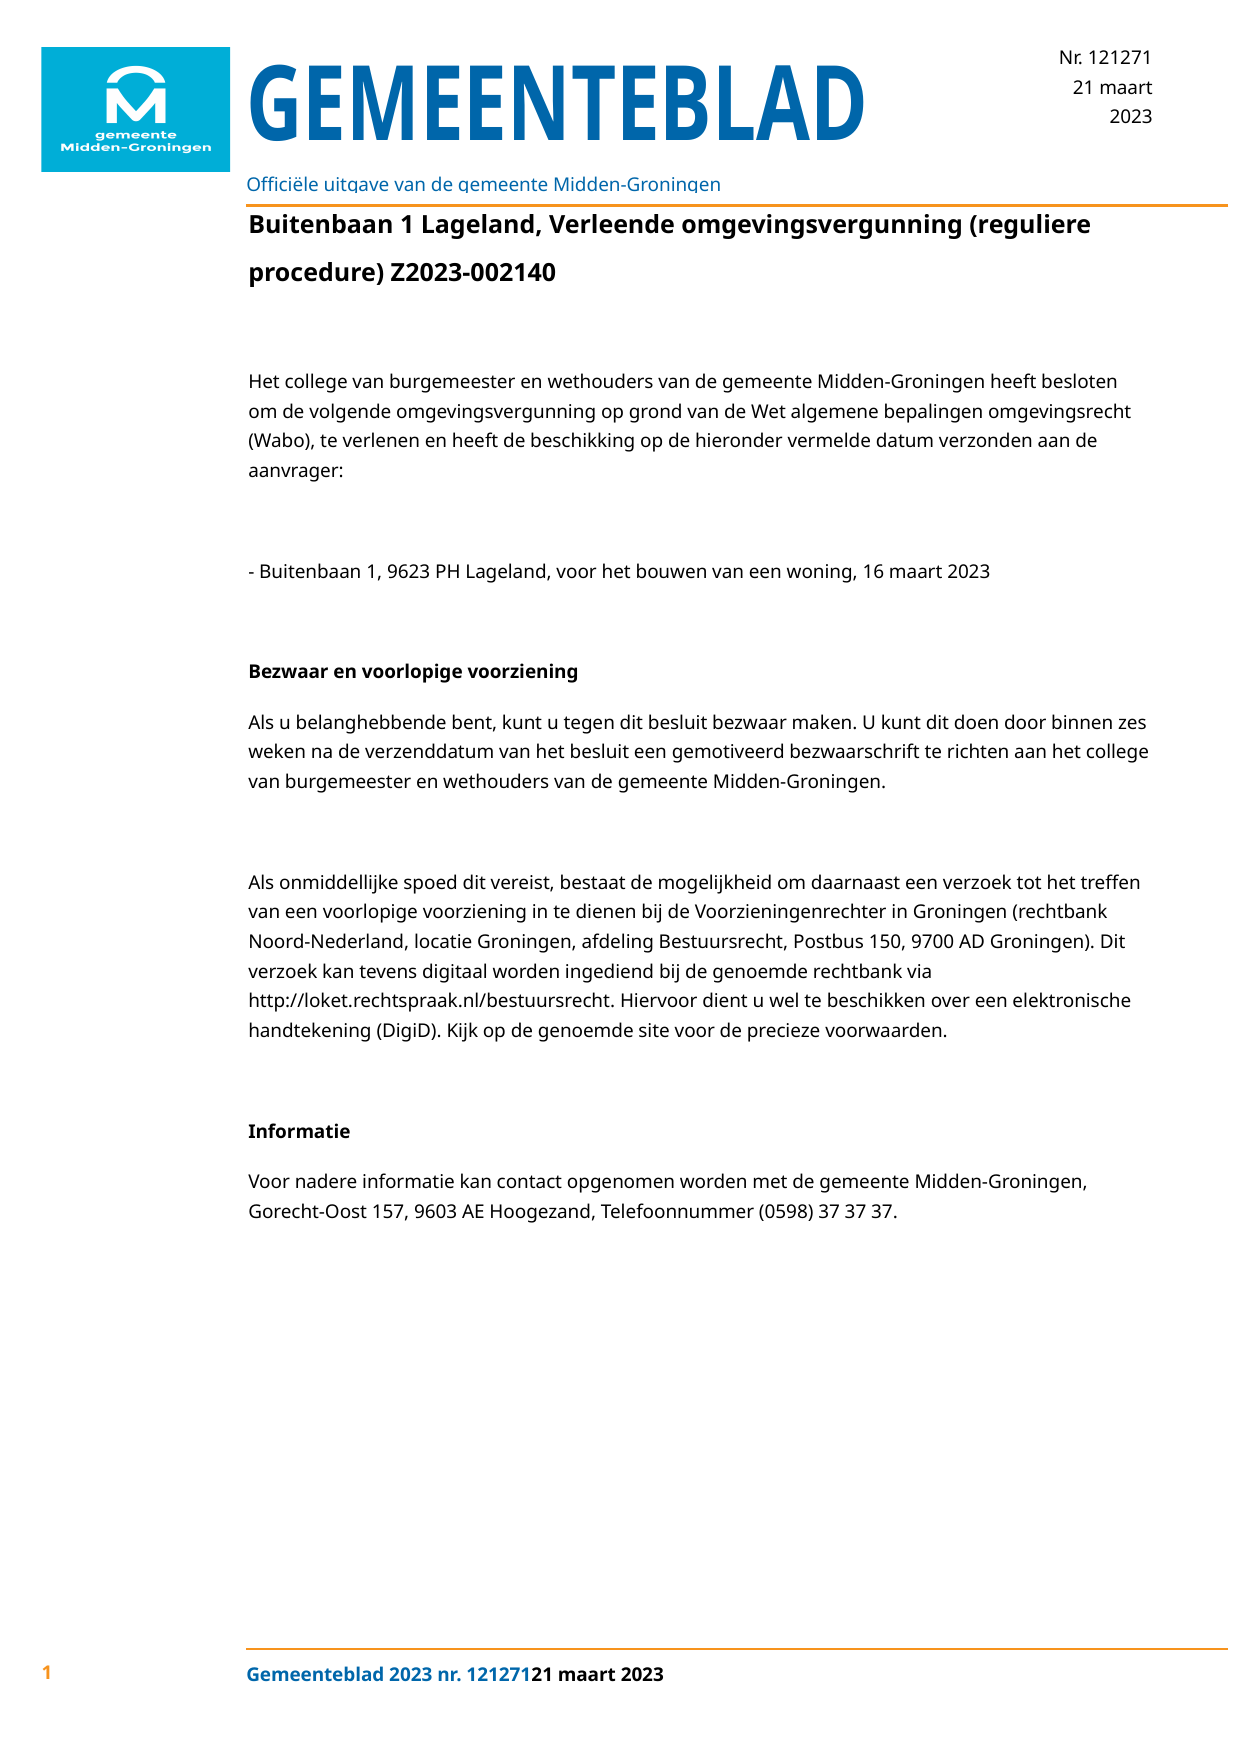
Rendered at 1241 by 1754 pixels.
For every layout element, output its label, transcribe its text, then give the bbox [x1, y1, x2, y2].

text Als onmiddellijke spoed dit vereist, bestaat de mogelijkheid om daarnaast een verzoek tot het treffen van een voorlopige voorziening in te dienen bij de Voorzieningenrechter in Groningen (rechtbank Noord-Nederland, locatie Groningen, afdeling Bestuursrecht, Postbus 150, 9700 AD Groningen). Dit verzoek kan tevens digitaal worden ingediend bij de genoemde rechtbank via http://loket.rechtspraak.nl/bestuursrecht. Hiervoor dient u wel te beschikken over een elektronische handtekening (DigiD). Kijk op de genoemde site voor de precieze voorwaarden. [248, 869, 1152, 1043]
text - Buitenbaan 1, 9623 PH Lageland, voor het bouwen van een woning, 16 maart 2023 [248, 558, 1152, 584]
picture [184, 146, 190, 153]
text Het college van burgemeester en wethouders van de gemeente Midden-Groningen heeft besloten om de volgende omgevingsvergunning op grond van de Wet algemene bepalingen omgevingsrecht (Wabo), te verlenen en heeft de beschikking op de hieronder vermelde datum verzonden aan de aanvrager: [248, 368, 1152, 483]
text Voor nadere informatie kan contact opgenomen worden met de gemeente Midden-Groningen, Gorecht-Oost 157, 9603 AE Hoogezand, Telefoonnummer (0598) 37 37 37. [248, 1168, 1152, 1224]
picture [107, 89, 165, 122]
text Als u belanghebbende bent, kunt u tegen dit besluit bezwaar maken. U kunt dit doen door binnen zes weken na de verzenddatum van het besluit een gemotiveerd bezwaarschrift te richten aan het college van burgemeester en wethouders van de gemeente Midden-Groningen. [248, 709, 1152, 794]
text Buitenbaan 1 Lageland, Verleende omgevingsvergunning (reguliere procedure) Z2023-002140 [248, 207, 1152, 288]
text Informatie [248, 1118, 1152, 1144]
text Bezwaar en voorlopige voorziening [248, 659, 1152, 684]
picture [108, 66, 164, 82]
